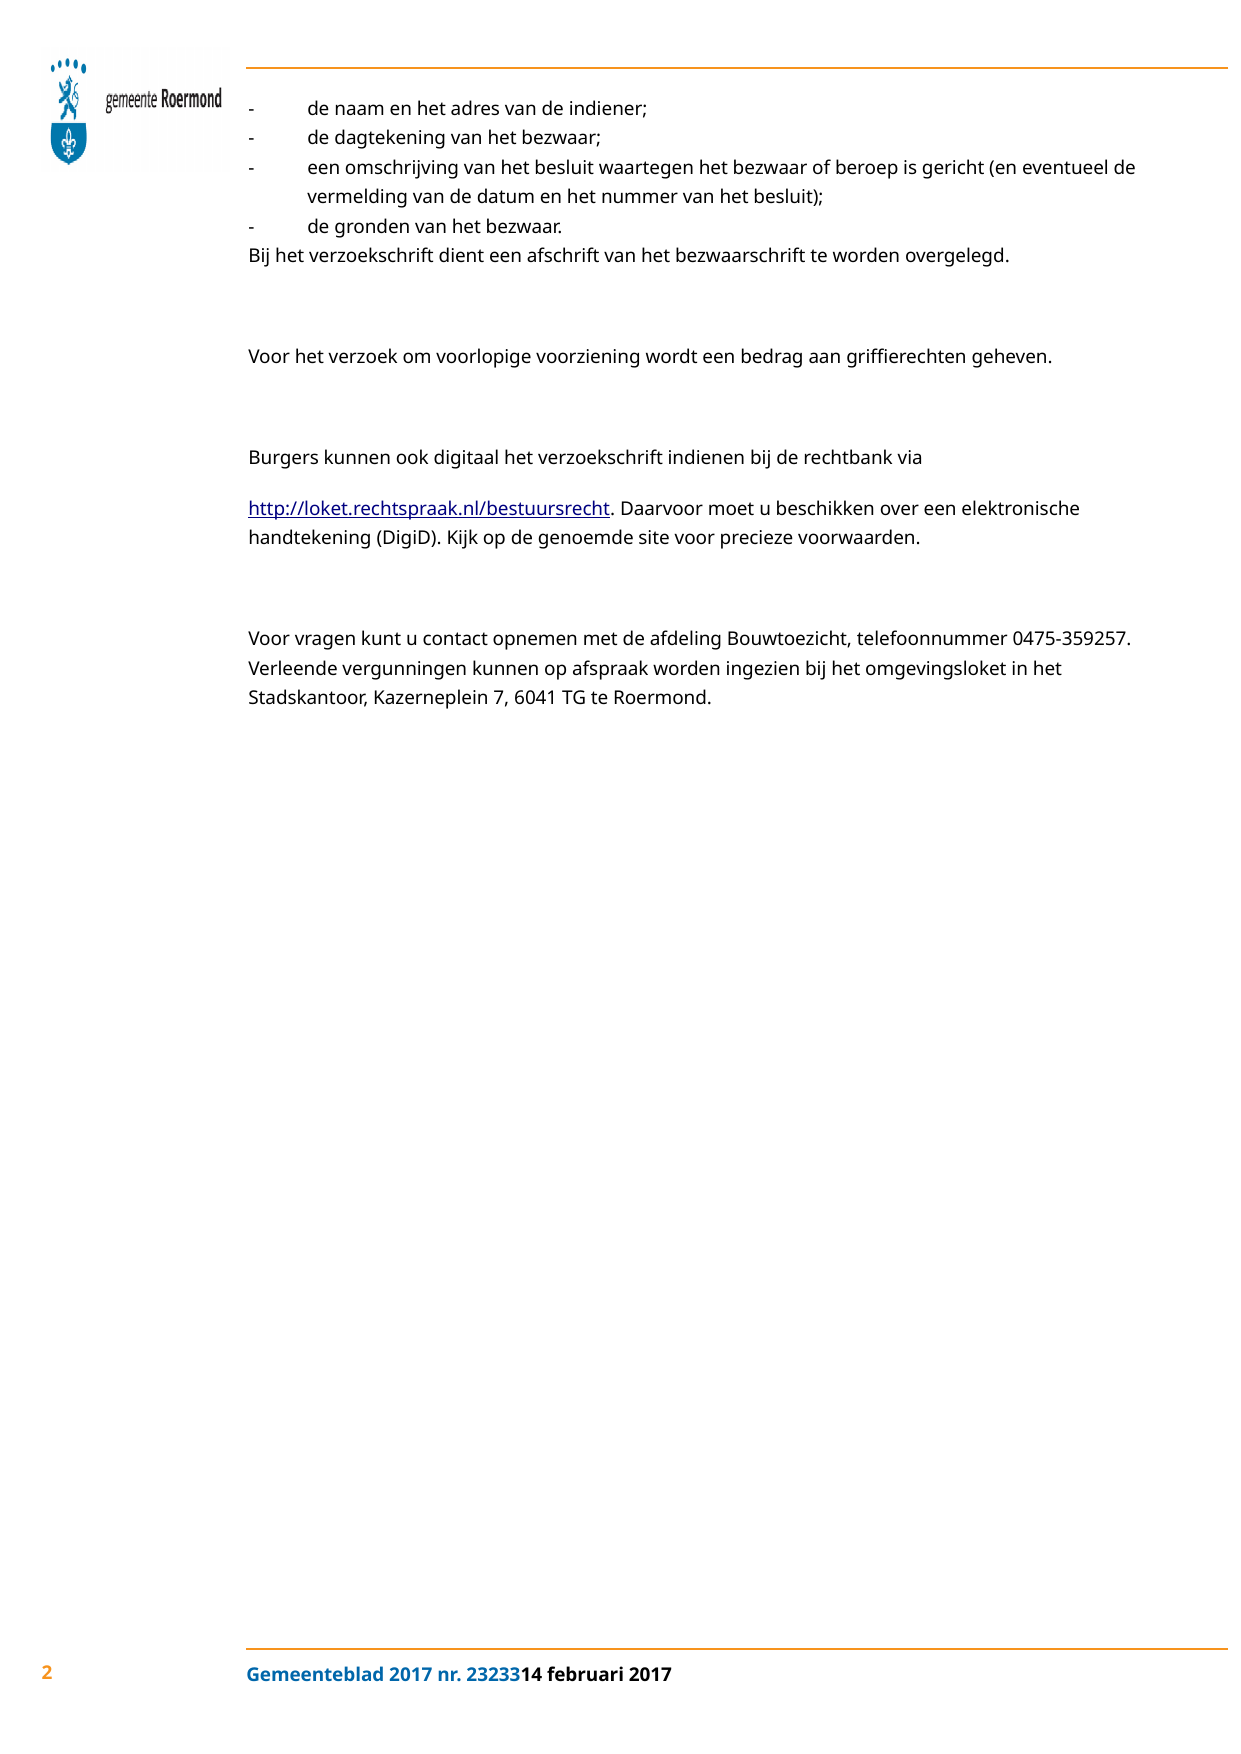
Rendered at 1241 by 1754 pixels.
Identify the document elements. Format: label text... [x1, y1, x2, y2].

text Voor het verzoek om voorlopige voorziening wordt een bedrag aan griffierechten geheven. [248, 343, 1152, 369]
text Burgers kunnen ook digitaal het verzoekschrift indienen bij de rechtbank via [248, 444, 1152, 470]
list een omschrijving van het besluit waartegen het bezwaar of beroep is gericht (en eventueel de vermelding van de datum en het nummer van het besluit); [248, 154, 1152, 209]
text Bij het verzoekschrift dient een afschrift van het bezwaarschrift te worden overgelegd. [248, 243, 1152, 268]
list de dagtekening van het bezwaar; [248, 124, 1152, 150]
text http://loket.rechtspraak.nl/bestuursrecht. Daarvoor moet u beschikken over een elektronische handtekening (DigiD). Kijk op de genoemde site voor precieze voorwaarden. [248, 495, 1152, 550]
list de gronden van het bezwaar. [248, 213, 1152, 239]
picture [41, 47, 231, 172]
list de naam en het adres van de indiener; [248, 95, 1152, 121]
text Voor vragen kunt u contact opnemen met de afdeling Bouwtoezicht, telefoonnummer 0475-359257. Verleende vergunningen kunnen op afspraak worden ingezien bij het omgevingsloket in het Stadskantoor, Kazerneplein 7, 6041 TG te Roermond. [248, 625, 1152, 710]
